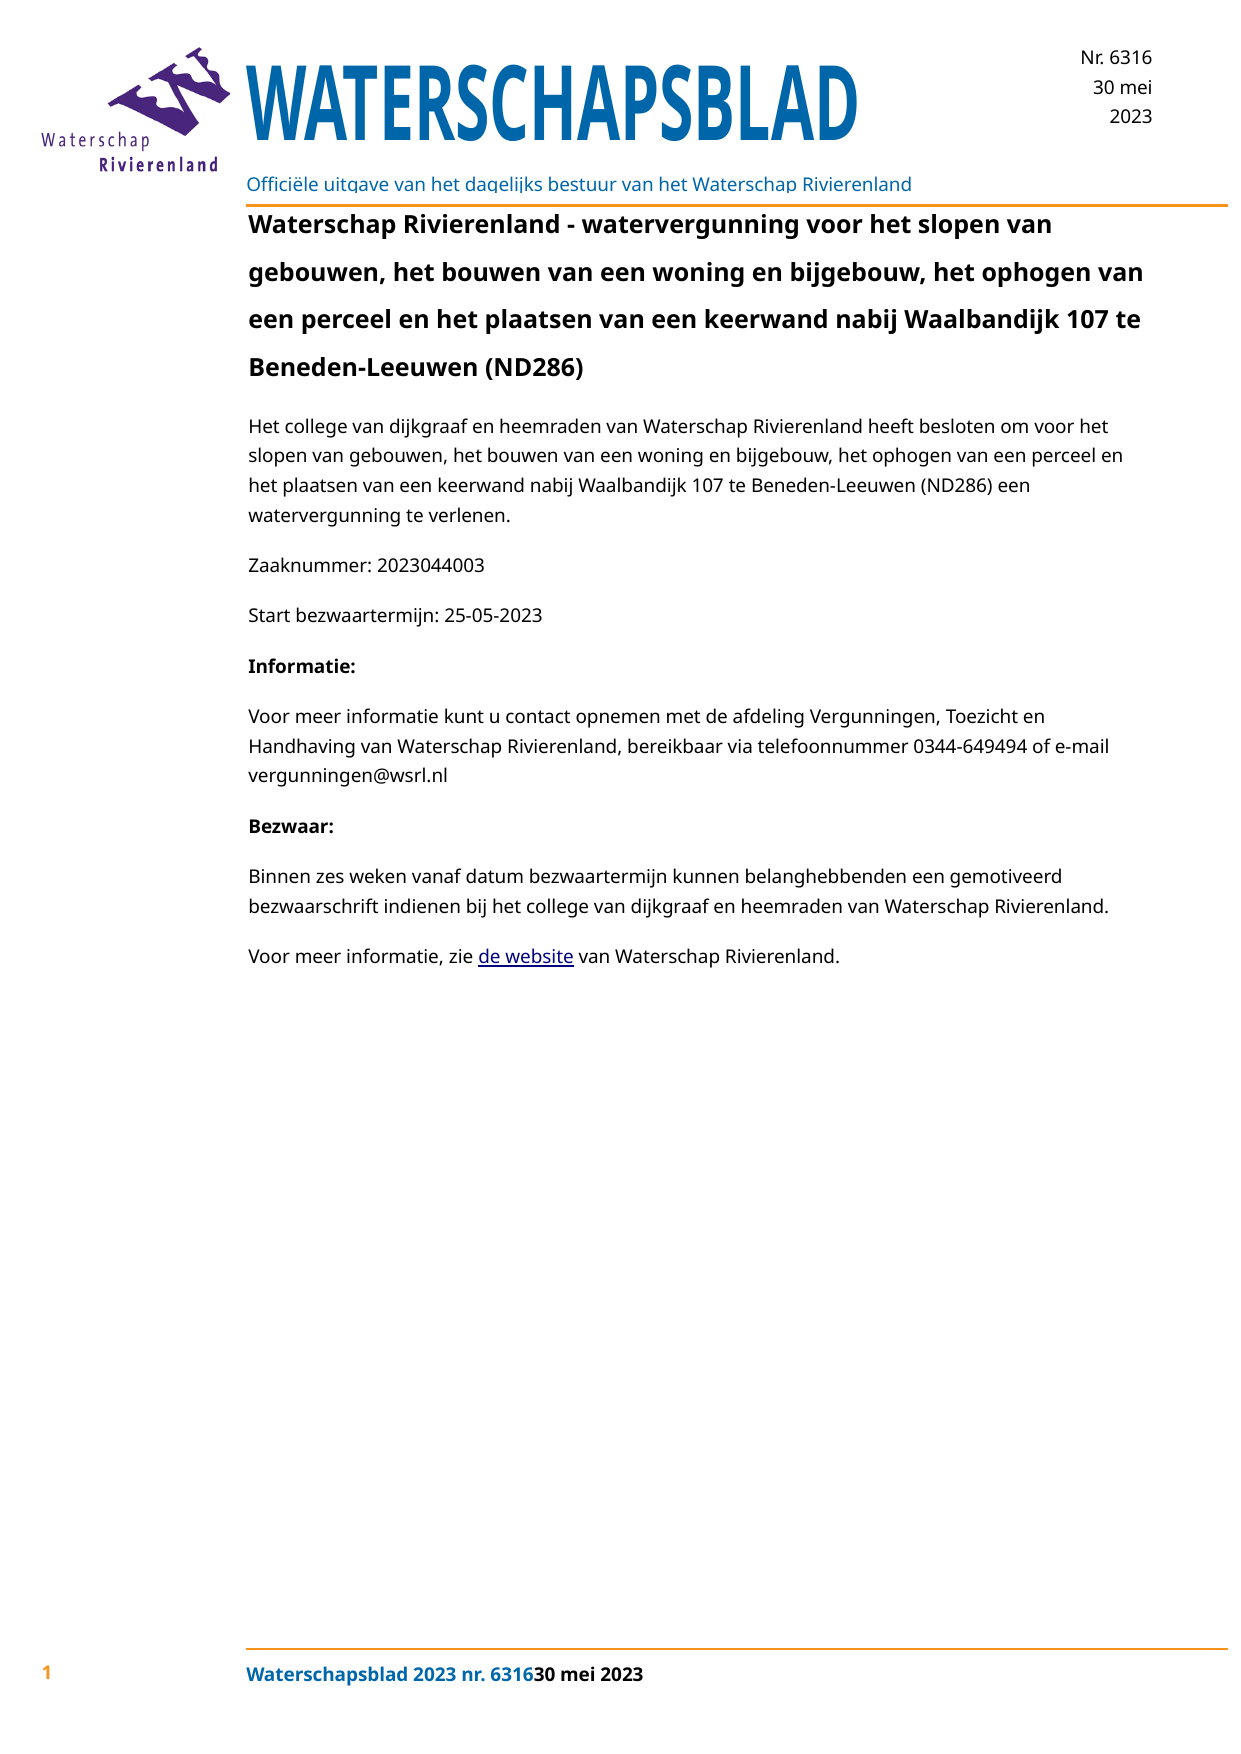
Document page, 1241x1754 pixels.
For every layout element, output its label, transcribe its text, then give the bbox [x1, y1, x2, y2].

text Waterschap Rivierenland - watervergunning voor het slopen van gebouwen, het bouwen van een woning en bijgebouw, het ophogen van een perceel en het plaatsen van een keerwand nabij Waalbandijk 107 te Beneden-Leeuwen (ND286) [248, 207, 1152, 384]
text Het college van dijkgraaf en heemraden van Waterschap Rivierenland heeft besloten om voor het slopen van gebouwen, het bouwen van een woning en bijgebouw, het ophogen van een perceel en het plaatsen van een keerwand nabij Waalbandijk 107 te Beneden-Leeuwen (ND286) een watervergunning te verlenen. [248, 413, 1152, 528]
text Voor meer informatie, zie de website van Waterschap Rivierenland. [248, 943, 1152, 969]
text Voor meer informatie kunt u contact opnemen met de afdeling Vergunningen, Toezicht en Handhaving van Waterschap Rivierenland, bereikbaar via telefoonnummer 0344-649494 of e-mail vergunningen@wsrl.nl [248, 703, 1152, 788]
text Bezwaar: [248, 813, 1152, 839]
picture [41, 47, 231, 172]
text Informatie: [248, 653, 1152, 679]
text Binnen zes weken vanaf datum bezwaartermijn kunnen belanghebbenden een gemotiveerd bezwaarschrift indienen bij het college van dijkgraaf en heemraden van Waterschap Rivierenland. [248, 863, 1152, 919]
text Zaaknummer: 2023044003 [248, 552, 1152, 578]
text Start bezwaartermijn: 25-05-2023 [248, 603, 1152, 628]
